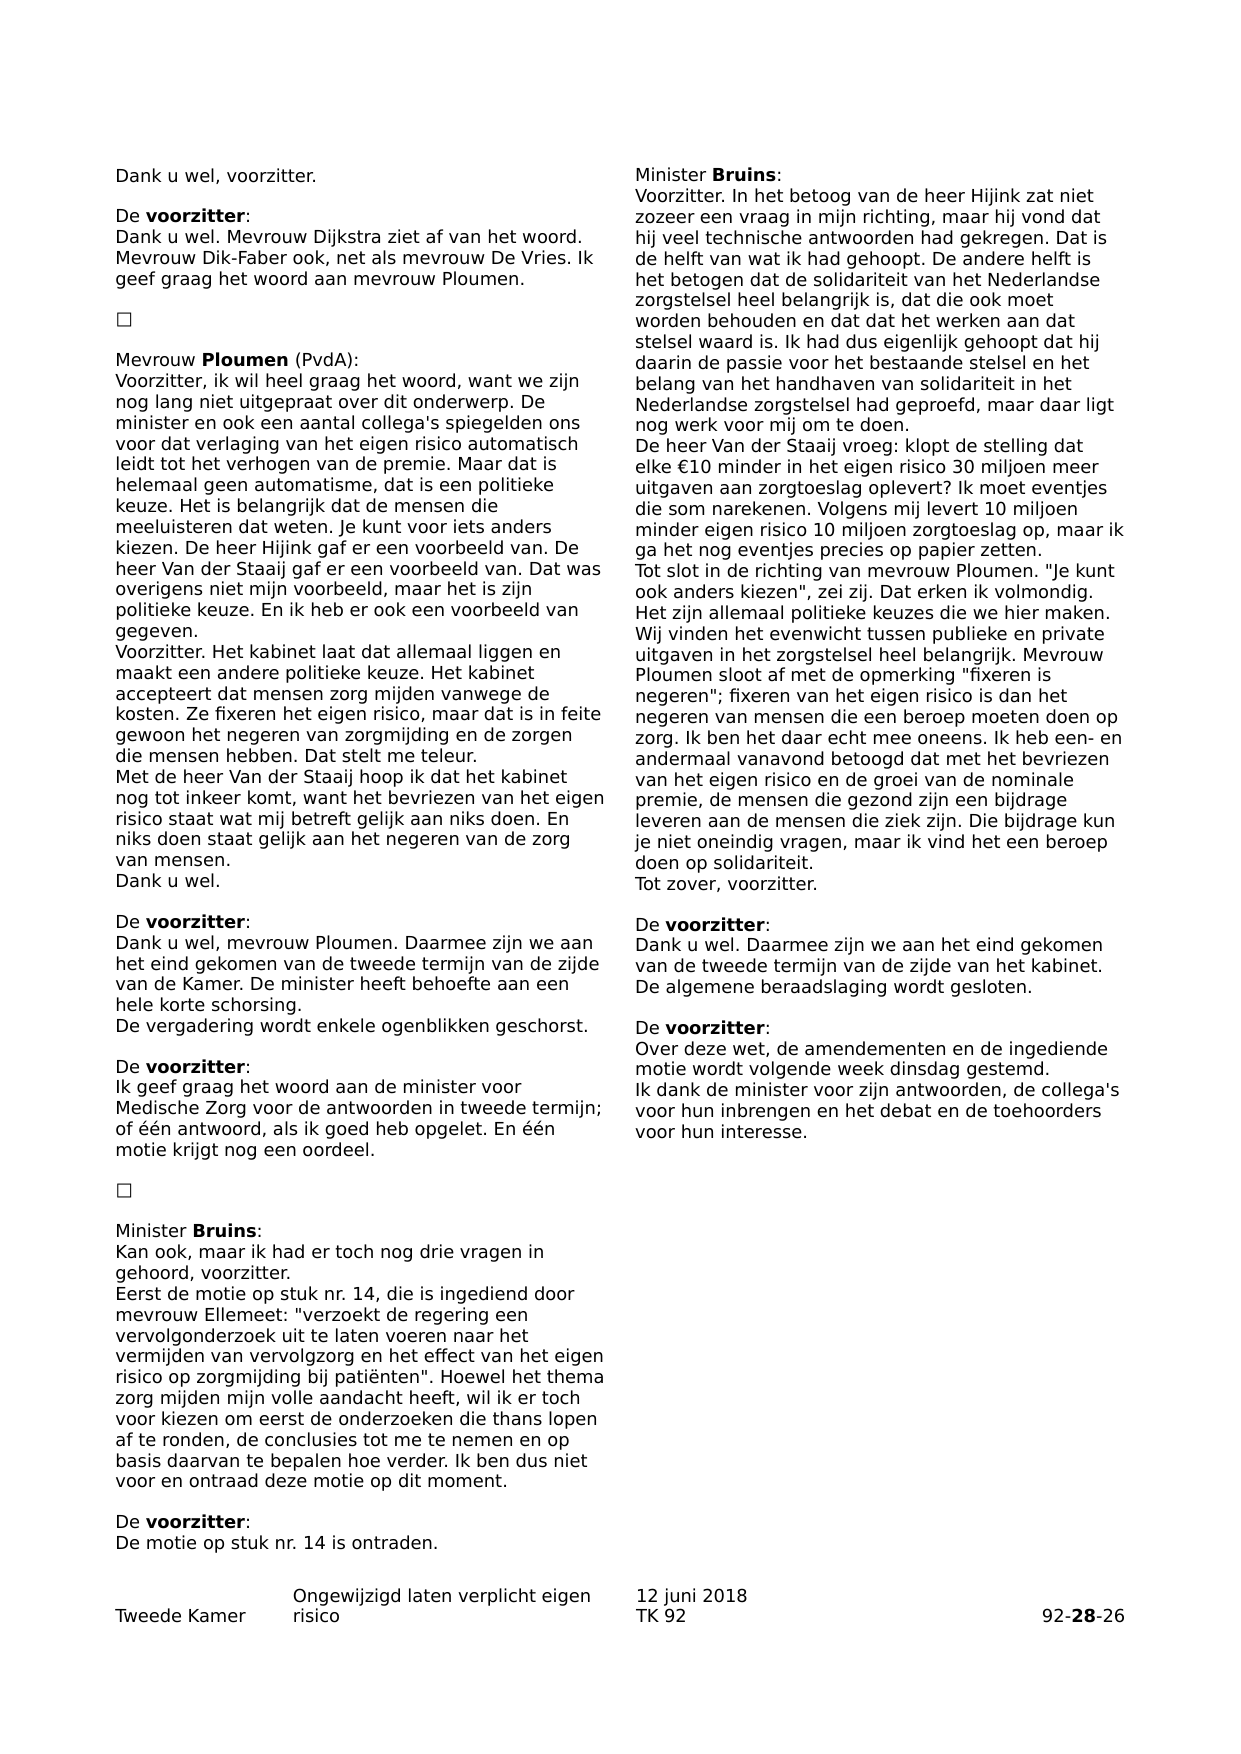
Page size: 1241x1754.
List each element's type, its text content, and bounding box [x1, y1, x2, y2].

text Minister Bruins: [635, 165, 1125, 186]
text Over deze wet, de amendementen en de ingediende motie wordt volgende week dinsdag gestemd. [635, 1038, 1125, 1080]
text De voorzitter: [635, 1018, 1125, 1038]
text ⬜ [115, 309, 605, 330]
text Dank u wel. [115, 871, 605, 892]
text De voorzitter: [635, 914, 1125, 935]
text Voorzitter, ik wil heel graag het woord, want we zijn nog lang niet uitgepraat over dit onderwerp. De minister en ook een aantal collega's spiegelden ons voor dat verlaging van het eigen risico automatisch leidt tot het verhogen van de premie. Maar dat is helemaal geen automatisme, dat is een politieke keuze. Het is belangrijk dat de mensen die meeluisteren dat weten. Je kunt voor iets anders kiezen. De heer Hijink gaf er een voorbeeld van. De heer Van der Staaij gaf er een voorbeeld van. Dat was overigens niet mijn voorbeeld, maar het is zijn politieke keuze. En ik heb er ook een voorbeeld van gegeven. [115, 371, 605, 642]
text Tot zover, voorzitter. [635, 873, 1125, 894]
text Met de heer Van der Staaij hoop ik dat het kabinet nog tot inkeer komt, want het bevriezen van het eigen risico staat wat mij betreft gelijk aan niks doen. En niks doen staat gelijk aan het negeren van de zorg van mensen. [115, 767, 605, 871]
text De heer Van der Staaij vroeg: klopt de stelling dat elke €10 minder in het eigen risico 30 miljoen meer uitgaven aan zorgtoeslag oplevert? Ik moet eventjes die som narekenen. Volgens mij levert 10 miljoen minder eigen risico 10 miljoen zorgtoeslag op, maar ik ga het nog eventjes precies op papier zetten. [635, 436, 1125, 561]
text Kan ook, maar ik had er toch nog drie vragen in gehoord, voorzitter. [115, 1242, 605, 1284]
text Voorzitter. In het betoog van de heer Hijink zat niet zozeer een vraag in mijn richting, maar hij vond dat hij veel technische antwoorden had gekregen. Dat is de helft van wat ik had gehoopt. De andere helft is het betogen dat de solidariteit van het Nederlandse zorgstelsel heel belangrijk is, dat die ook moet worden behouden en dat dat het werken aan dat stelsel waard is. Ik had dus eigenlijk gehoopt dat hij daarin de passie voor het bestaande stelsel en het belang van het handhaven van solidariteit in het Nederlandse zorgstelsel had geproefd, maar daar ligt nog werk voor mij om te doen. [635, 186, 1125, 436]
text De voorzitter: [115, 1057, 605, 1077]
text Dank u wel. Daarmee zijn we aan het eind gekomen van de tweede termijn van de zijde van het kabinet. [635, 935, 1125, 977]
text Eerst de motie op stuk nr. 14, die is ingediend door mevrouw Ellemeet: "verzoekt de regering een vervolgonderzoek uit te laten voeren naar het vermijden van vervolgzorg en het effect van het eigen risico op zorgmijding bij patiënten". Hoewel het thema zorg mijden mijn volle aandacht heeft, wil ik er toch voor kiezen om eerst de onderzoeken die thans lopen af te ronden, de conclusies tot me te nemen en op basis daarvan te bepalen hoe verder. Ik ben dus niet voor en ontraad deze motie op dit moment. [115, 1284, 605, 1492]
text Ik dank de minister voor zijn antwoorden, de collega's voor hun inbrengen en het debat en de toehoorders voor hun interesse. [635, 1080, 1125, 1142]
text De voorzitter: [115, 206, 605, 227]
text De algemene beraadslaging wordt gesloten. [635, 977, 1125, 998]
text Dank u wel. Mevrouw Dijkstra ziet af van het woord. Mevrouw Dik-Faber ook, net als mevrouw De Vries. Ik geef graag het woord aan mevrouw Ploumen. [115, 227, 605, 289]
text De motie op stuk nr. 14 is ontraden. [115, 1533, 605, 1554]
text Dank u wel, voorzitter. [115, 165, 605, 186]
text De voorzitter: [115, 1512, 605, 1533]
text Mevrouw Ploumen (PvdA): [115, 350, 605, 371]
text Tot slot in de richting van mevrouw Ploumen. "Je kunt ook anders kiezen", zei zij. Dat erken ik volmondig. Het zijn allemaal politieke keuzes die we hier maken. Wij vinden het evenwicht tussen publieke en private uitgaven in het zorgstelsel heel belangrijk. Mevrouw Ploumen sloot af met de opmerking "fixeren is negeren"; fixeren van het eigen risico is dan het negeren van mensen die een beroep moeten doen op zorg. Ik ben het daar echt mee oneens. Ik heb een- en andermaal vanavond betoogd dat met het bevriezen van het eigen risico en de groei van de nominale premie, de mensen die gezond zijn een bijdrage leveren aan de mensen die ziek zijn. Die bijdrage kun je niet oneindig vragen, maar ik vind het een beroep doen op solidariteit. [635, 561, 1125, 873]
text De vergadering wordt enkele ogenblikken geschorst. [115, 1016, 605, 1037]
text Dank u wel, mevrouw Ploumen. Daarmee zijn we aan het eind gekomen van de tweede termijn van de zijde van de Kamer. De minister heeft behoefte aan een hele korte schorsing. [115, 932, 605, 1016]
text De voorzitter: [115, 912, 605, 932]
text ⬜ [115, 1181, 605, 1201]
text Ik geef graag het woord aan de minister voor Medische Zorg voor de antwoorden in tweede termijn; of één antwoord, als ik goed heb opgelet. En één motie krijgt nog een oordeel. [115, 1077, 605, 1161]
text Minister Bruins: [115, 1221, 605, 1242]
text Voorzitter. Het kabinet laat dat allemaal liggen en maakt een andere politieke keuze. Het kabinet accepteert dat mensen zorg mijden vanwege de kosten. Ze fixeren het eigen risico, maar dat is in feite gewoon het negeren van zorgmijding en de zorgen die mensen hebben. Dat stelt me teleur. [115, 642, 605, 767]
